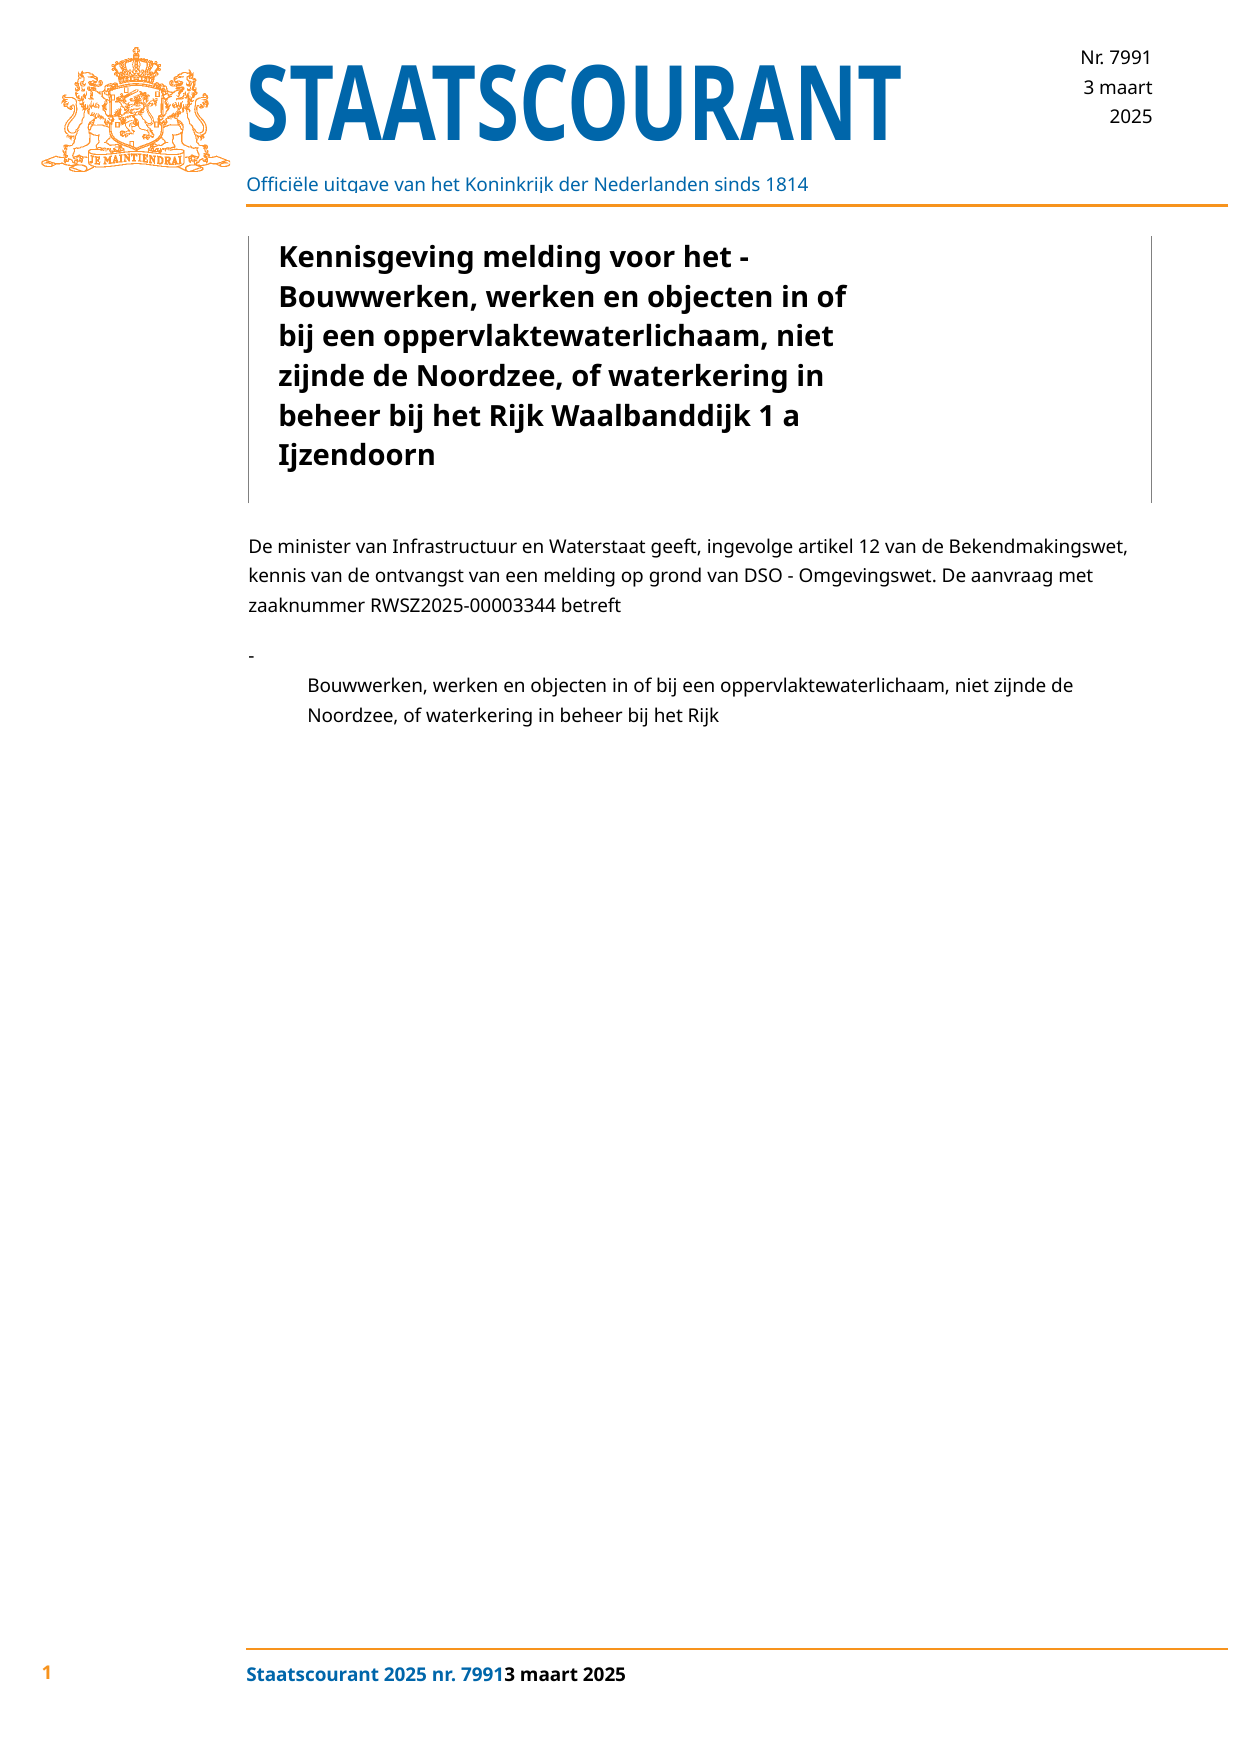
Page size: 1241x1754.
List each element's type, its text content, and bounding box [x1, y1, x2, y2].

table_header [850, 414, 1151, 503]
picture [912, 236, 1090, 414]
list Bouwwerken, werken en objecten in of bij een oppervlaktewaterlichaam, niet zijnde de Noordzee, of waterkering in beheer bij het Rijk [248, 672, 1152, 727]
table_header [850, 236, 912, 413]
text De minister van Infrastructuur en Waterstaat geeft, ingevolge artikel 12 van de Bekendmakingswet, kennis van de ontvangst van een melding op grond van DSO - Omgevingswet. De aanvraag met zaaknummer RWSZ2025-00003344 betreft [248, 533, 1152, 618]
picture [41, 47, 231, 172]
table_header [1090, 236, 1151, 413]
table_header Kennisgeving melding voor het -Bouwwerken, werken en objecten in of bij een oppervlaktewaterlichaam, niet zijnde de Noordzee, of waterkering in beheer bij het Rijk Waalbanddijk 1 a Ijzendoorn [249, 236, 850, 503]
